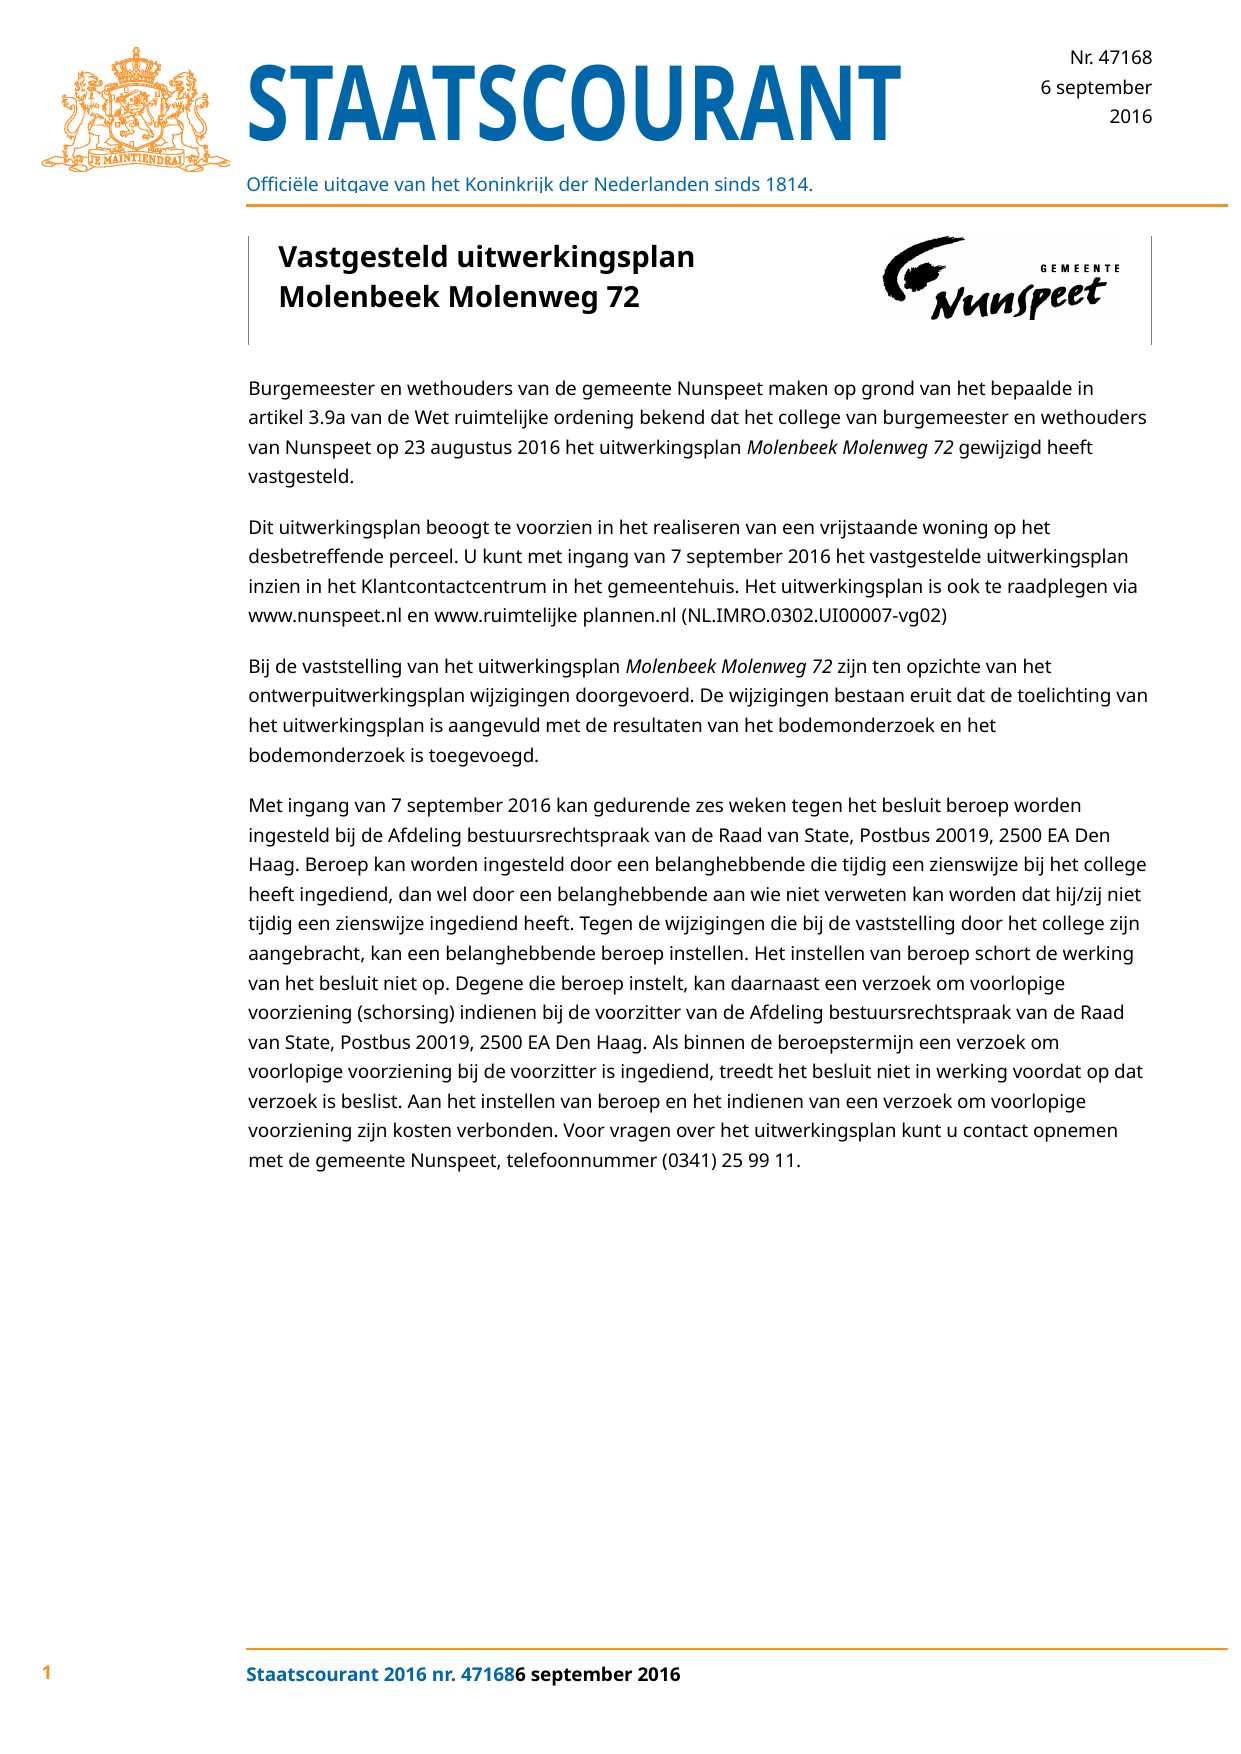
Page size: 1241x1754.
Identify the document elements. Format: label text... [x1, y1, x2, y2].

text Burgemeester en wethouders van de gemeente Nunspeet maken op grond van het bepaalde in artikel 3.9a van de Wet ruimtelijke ordening bekend dat het college van burgemeester en wethouders van Nunspeet op 23 augustus 2016 het uitwerkingsplan Molenbeek Molenweg 72 gewijzigd heeft vastgesteld. [248, 375, 1152, 489]
table_header [850, 320, 1151, 345]
text Dit uitwerkingsplan beoogt te voorzien in het realiseren van een vrijstaande woning op het desbetreffende perceel. U kunt met ingang van 7 september 2016 het vastgestelde uitwerkingsplan inzien in het Klantcontactcentrum in het gemeentehuis. Het uitwerkingsplan is ook te raadplegen via www.nunspeet.nl en www.ruimtelijke plannen.nl (NL.IMRO.0302.UI00007-vg02) [248, 514, 1152, 628]
table_header [850, 236, 882, 319]
text Met ingang van 7 september 2016 kan gedurende zes weken tegen het besluit beroep worden ingesteld bij de Afdeling bestuursrechtspraak van de Raad van State, Postbus 20019, 2500 EA Den Haag. Beroep kan worden ingesteld door een belanghebbende die tijdig een zienswijze bij het college heeft ingediend, dan wel door een belanghebbende aan wie niet verweten kan worden dat hij/zij niet tijdig een zienswijze ingediend heeft. Tegen de wijzigingen die bij de vaststelling door het college zijn aangebracht, kan een belanghebbende beroep instellen. Het instellen van beroep schort de werking van het besluit niet op. Degene die beroep instelt, kan daarnaast een verzoek om voorlopige voorziening (schorsing) indienen bij de voorzitter van de Afdeling bestuursrechtspraak van de Raad van State, Postbus 20019, 2500 EA Den Haag. Als binnen de beroepstermijn een verzoek om voorlopige voorziening bij de voorzitter is ingediend, treedt het besluit niet in werking voordat op dat verzoek is beslist. Aan het instellen van beroep en het indienen van een verzoek om voorlopige voorziening zijn kosten verbonden. Voor vragen over het uitwerkingsplan kunt u contact opnemen met de gemeente Nunspeet, telefoonnummer (0341) 25 99 11. [248, 792, 1152, 1173]
picture [882, 236, 1119, 320]
table_header [1119, 236, 1151, 319]
picture [41, 47, 231, 172]
text Bij de vaststelling van het uitwerkingsplan Molenbeek Molenweg 72 zijn ten opzichte van het ontwerpuitwerkingsplan wijzigingen doorgevoerd. De wijzigingen bestaan eruit dat de toelichting van het uitwerkingsplan is aangevuld met de resultaten van het bodemonderzoek en het bodemonderzoek is toegevoegd. [248, 653, 1152, 767]
table_header Vastgesteld uitwerkingsplan Molenbeek Molenweg 72 [249, 236, 850, 345]
